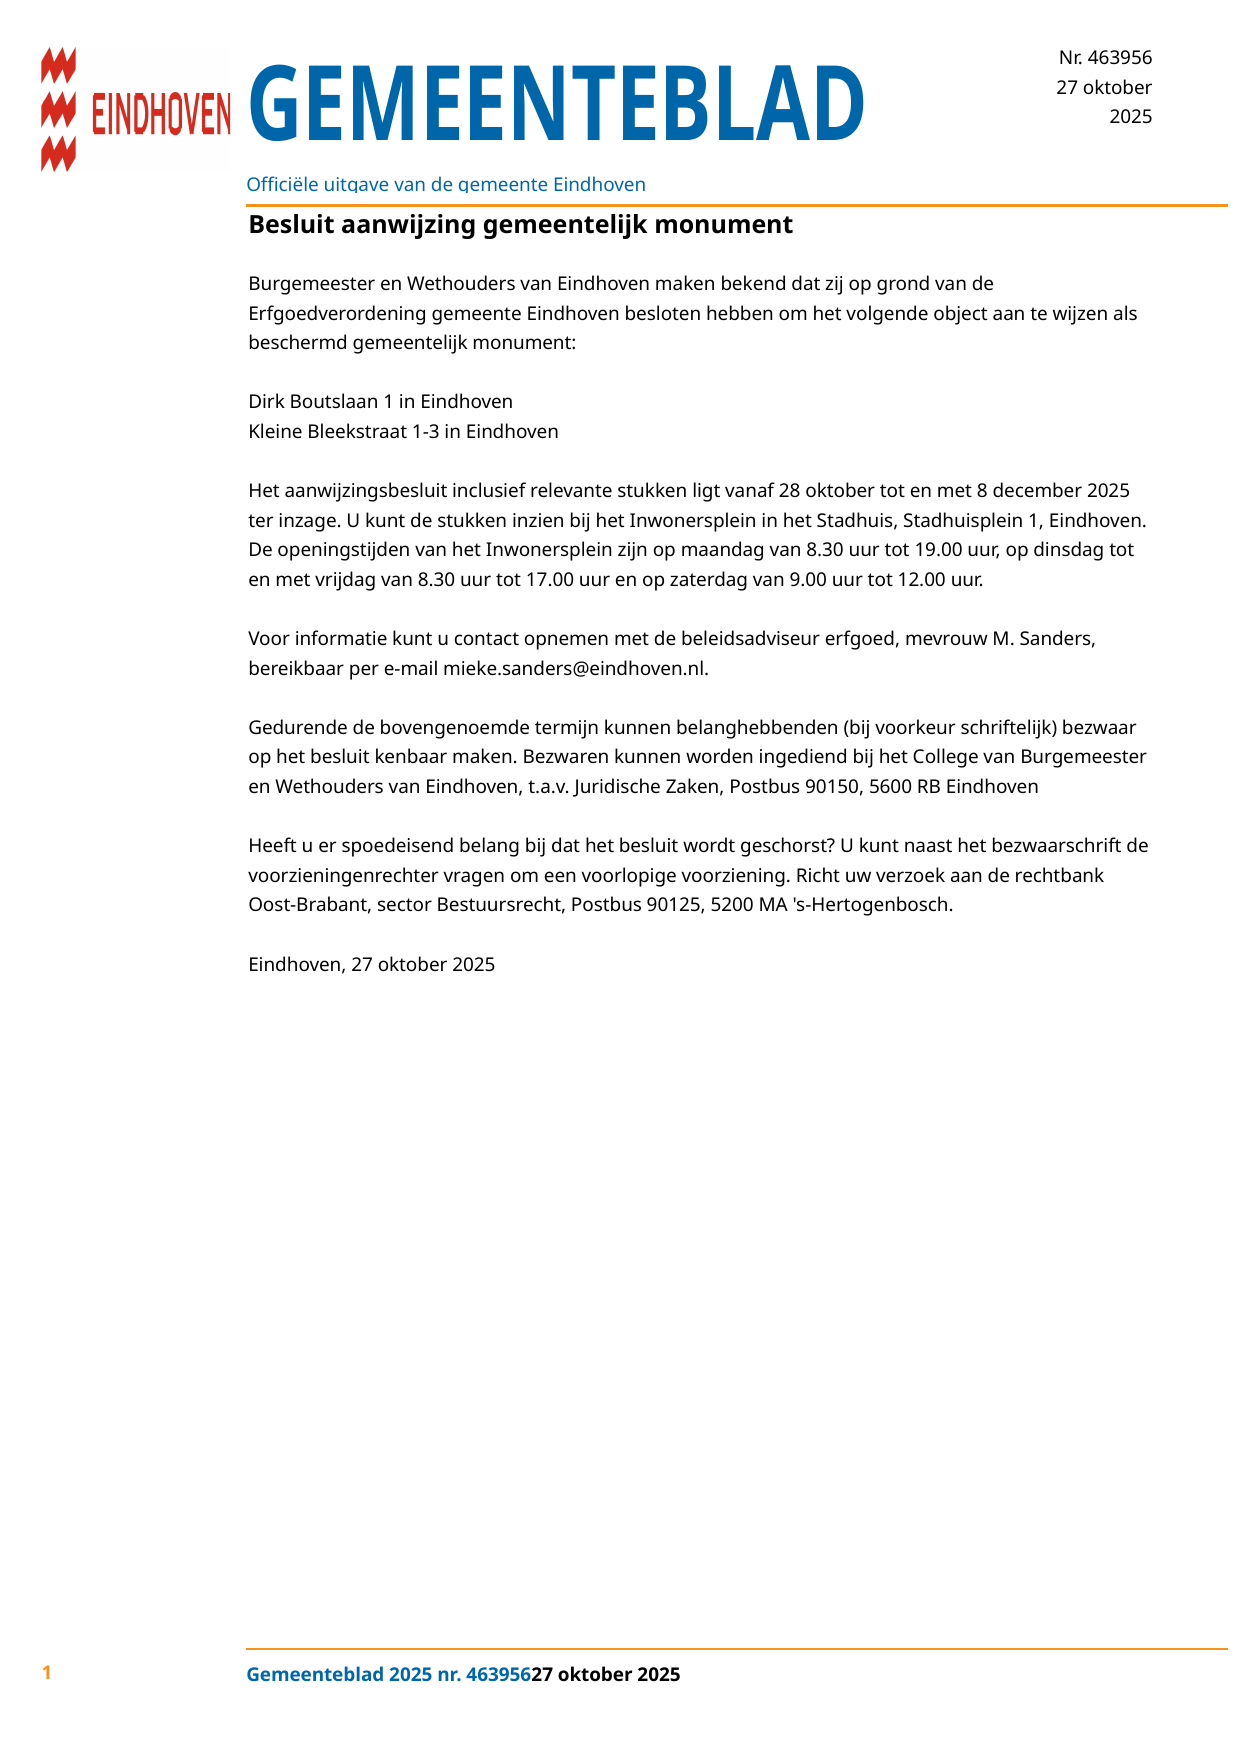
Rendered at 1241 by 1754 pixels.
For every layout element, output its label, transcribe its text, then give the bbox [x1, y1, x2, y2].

text Eindhoven, 27 oktober 2025 [248, 951, 1152, 976]
text Besluit aanwijzing gemeentelijk monument [248, 207, 1152, 241]
text Kleine Bleekstraat 1-3 in Eindhoven [248, 418, 1152, 444]
text Heeft u er spoedeisend belang bij dat het besluit wordt geschorst? U kunt naast het bezwaarschrift de voorzieningenrechter vragen om een voorlopige voorziening. Richt uw verzoek aan de rechtbank Oost-Brabant, sector Bestuursrecht, Postbus 90125, 5200 MA 's-Hertogenbosch. [248, 832, 1152, 917]
text Gedurende de bovengenoemde termijn kunnen belanghebbenden (bij voorkeur schriftelijk) bezwaar op het besluit kenbaar maken. Bezwaren kunnen worden ingediend bij het College van Burgemeester en Wethouders van Eindhoven, t.a.v. Juridische Zaken, Postbus 90150, 5600 RB Eindhoven [248, 714, 1152, 799]
text Burgemeester en Wethouders van Eindhoven maken bekend dat zij op grond van de Erfgoedverordening gemeente Eindhoven besloten hebben om het volgende object aan te wijzen als beschermd gemeentelijk monument: [248, 270, 1152, 355]
text Het aanwijzingsbesluit inclusief relevante stukken ligt vanaf 28 oktober tot en met 8 december 2025 ter inzage. U kunt de stukken inzien bij het Inwonersplein in het Stadhuis, Stadhuisplein 1, Eindhoven. De openingstijden van het Inwonersplein zijn op maandag van 8.30 uur tot 19.00 uur, op dinsdag tot en met vrijdag van 8.30 uur tot 17.00 uur en op zaterdag van 9.00 uur tot 12.00 uur. [248, 477, 1152, 592]
text Voor informatie kunt u contact opnemen met de beleidsadviseur erfgoed, mevrouw M. Sanders, bereikbaar per e-mail mieke.sanders@eindhoven.nl. [248, 625, 1152, 681]
text Dirk Boutslaan 1 in Eindhoven [248, 389, 1152, 414]
picture [41, 47, 231, 172]
